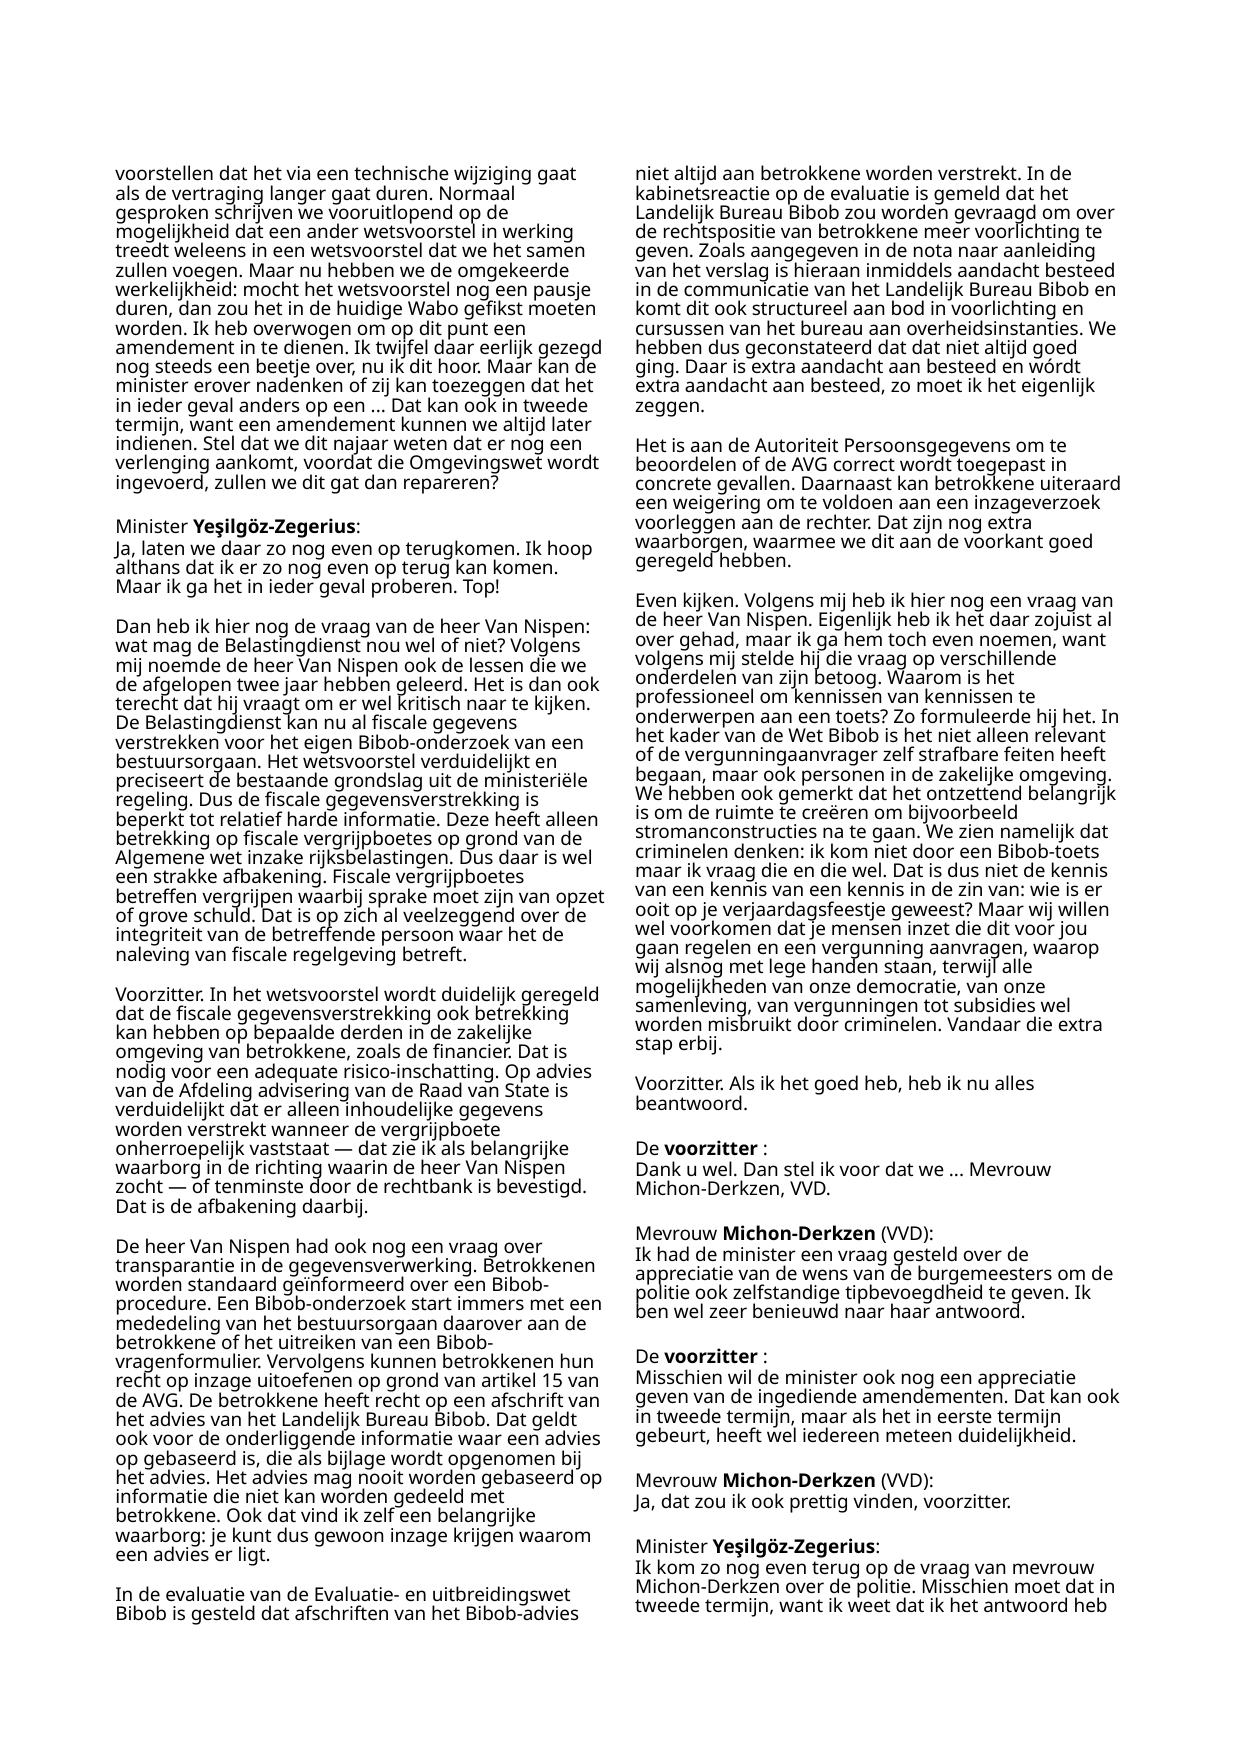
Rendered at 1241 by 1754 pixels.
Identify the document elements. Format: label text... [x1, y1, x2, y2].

text Even kijken. Volgens mij heb ik hier nog een vraag van de heer Van Nispen. Eigenlijk heb ik het daar zojuist al over gehad, maar ik ga hem toch even noemen, want volgens mij stelde hij die vraag op verschillende onderdelen van zijn betoog. Waarom is het professioneel om kennissen van kennissen te onderwerpen aan een toets? Zo formuleerde hij het. In het kader van de Wet Bibob is het niet alleen relevant of de vergunningaanvrager zelf strafbare feiten heeft begaan, maar ook personen in de zakelijke omgeving. We hebben ook gemerkt dat het ontzettend belangrijk is om de ruimte te creëren om bijvoorbeeld stromanconstructies na te gaan. We zien namelijk dat criminelen denken: ik kom niet door een Bibob-toets maar ik vraag die en die wel. Dat is dus niet de kennis van een kennis van een kennis in de zin van: wie is er ooit op je verjaardagsfeestje geweest? Maar wij willen wel voorkomen dat je mensen inzet die dit voor jou gaan regelen en een vergunning aanvragen, waarop wij alsnog met lege handen staan, terwijl alle mogelijkheden van onze democratie, van onze samenleving, van vergunningen tot subsidies wel worden misbruikt door criminelen. Vandaar die extra stap erbij. [635, 592, 1125, 1055]
text Ja, laten we daar zo nog even op terugkomen. Ik hoop althans dat ik er zo nog even op terug kan komen. Maar ik ga het in ieder geval proberen. Top! [115, 539, 605, 597]
text Het is aan de Autoriteit Persoonsgegevens om te beoordelen of de AVG correct wordt toegepast in concrete gevallen. Daarnaast kan betrokkene uiteraard een weigering om te voldoen aan een inzageverzoek voorleggen aan de rechter. Dat zijn nog extra waarborgen, waarmee we dit aan de voorkant goed geregeld hebben. [635, 437, 1125, 571]
text Dan heb ik hier nog de vraag van de heer Van Nispen: wat mag de Belastingdienst nou wel of niet? Volgens mij noemde de heer Van Nispen ook de lessen die we de afgelopen twee jaar hebben geleerd. Het is dan ook terecht dat hij vraagt om er wel kritisch naar te kijken. De Belastingdienst kan nu al fiscale gegevens verstrekken voor het eigen Bibob-onderzoek van een bestuursorgaan. Het wetsvoorstel verduidelijkt en preciseert de bestaande grondslag uit de ministeriële regeling. Dus de fiscale gegevensverstrekking is beperkt tot relatief harde informatie. Deze heeft alleen betrekking op fiscale vergrijpboetes op grond van de Algemene wet inzake rijksbelastingen. Dus daar is wel een strakke afbakening. Fiscale vergrijpboetes betreffen vergrijpen waarbij sprake moet zijn van opzet of grove schuld. Dat is op zich al veelzeggend over de integriteit van de betreffende persoon waar het de naleving van fiscale regelgeving betreft. [115, 618, 605, 965]
text Dank u wel. Dan stel ik voor dat we ... Mevrouw Michon-Derkzen, VVD. [635, 1161, 1125, 1199]
text In de evaluatie van de Evaluatie- en uitbreidingswet Bibob is gesteld dat afschriften van het Bibob-advies [115, 1586, 605, 1624]
text Minister Yeşilgöz-Zegerius: [635, 1533, 1125, 1559]
text Voorzitter. Als ik het goed heb, heb ik nu alles beantwoord. [635, 1075, 1125, 1114]
text Misschien wil de minister ook nog een appreciatie geven van de ingediende amendementen. Dat kan ook in tweede termijn, maar als het in eerste termijn gebeurt, heeft wel iedereen meteen duidelijkheid. [635, 1369, 1125, 1446]
text De heer Van Nispen had ook nog een vraag over transparantie in de gegevensverwerking. Betrokkenen worden standaard geïnformeerd over een Bibob-procedure. Een Bibob-onderzoek start immers met een mededeling van het bestuursorgaan daarover aan de betrokkene of het uitreiken van een Bibob-vragenformulier. Vervolgens kunnen betrokkenen hun recht op inzage uitoefenen op grond van artikel 15 van de AVG. De betrokkene heeft recht op een afschrift van het advies van het Landelijk Bureau Bibob. Dat geldt ook voor de onderliggende informatie waar een advies op gebaseerd is, die als bijlage wordt opgenomen bij het advies. Het advies mag nooit worden gebaseerd op informatie die niet kan worden gedeeld met betrokkene. Ook dat vind ik zelf een belangrijke waarborg: je kunt dus gewoon inzage krijgen waarom een advies er ligt. [115, 1238, 605, 1565]
text Ik kom zo nog even terug op de vraag van mevrouw Michon-Derkzen over de politie. Misschien moet dat in tweede termijn, want ik weet dat ik het antwoord heb [635, 1559, 1125, 1617]
text Minister Yeşilgöz-Zegerius: [115, 514, 605, 539]
text niet altijd aan betrokkene worden verstrekt. In de kabinetsreactie op de evaluatie is gemeld dat het Landelijk Bureau Bibob zou worden gevraagd om over de rechtspositie van betrokkene meer voorlichting te geven. Zoals aangegeven in de nota naar aanleiding van het verslag is hieraan inmiddels aandacht besteed in de communicatie van het Landelijk Bureau Bibob en komt dit ook structureel aan bod in voorlichting en cursussen van het bureau aan overheidsinstanties. We hebben dus geconstateerd dat dat niet altijd goed ging. Daar is extra aandacht aan besteed en wórdt extra aandacht aan besteed, zo moet ik het eigenlijk zeggen. [635, 165, 1125, 416]
text Voorzitter. In het wetsvoorstel wordt duidelijk geregeld dat de fiscale gegevensverstrekking ook betrekking kan hebben op bepaalde derden in de zakelijke omgeving van betrokkene, zoals de financier. Dat is nodig voor een adequate risico-inschatting. Op advies van de Afdeling advisering van de Raad van State is verduidelijkt dat er alleen inhoudelijke gegevens worden verstrekt wanneer de vergrijpboete onherroepelijk vaststaat — dat zie ik als belangrijke waarborg in de richting waarin de heer Van Nispen zocht — of tenminste door de rechtbank is bevestigd. Dat is de afbakening daarbij. [115, 986, 605, 1217]
text Mevrouw Michon-Derkzen (VVD): [635, 1220, 1125, 1246]
text voorstellen dat het via een technische wijziging gaat als de vertraging langer gaat duren. Normaal gesproken schrijven we vooruitlopend op de mogelijkheid dat een ander wetsvoorstel in werking treedt weleens in een wetsvoorstel dat we het samen zullen voegen. Maar nu hebben we de omgekeerde werkelijkheid: mocht het wetsvoorstel nog een pausje duren, dan zou het in de huidige Wabo gefikst moeten worden. Ik heb overwogen om op dit punt een amendement in te dienen. Ik twijfel daar eerlijk gezegd nog steeds een beetje over, nu ik dit hoor. Maar kan de minister erover nadenken of zij kan toezeggen dat het in ieder geval anders op een ... Dat kan ook in tweede termijn, want een amendement kunnen we altijd later indienen. Stel dat we dit najaar weten dat er nog een verlenging aankomt, voordat die Omgevingswet wordt ingevoerd, zullen we dit gat dan repareren? [115, 165, 605, 493]
text Ja, dat zou ik ook prettig vinden, voorzitter. [635, 1493, 1125, 1512]
text De voorzitter : [635, 1343, 1125, 1369]
text Mevrouw Michon-Derkzen (VVD): [635, 1467, 1125, 1493]
text Ik had de minister een vraag gesteld over de appreciatie van de wens van de burgemeesters om de politie ook zelfstandige tipbevoegdheid te geven. Ik ben wel zeer benieuwd naar haar antwoord. [635, 1246, 1125, 1323]
text De voorzitter : [635, 1135, 1125, 1161]
